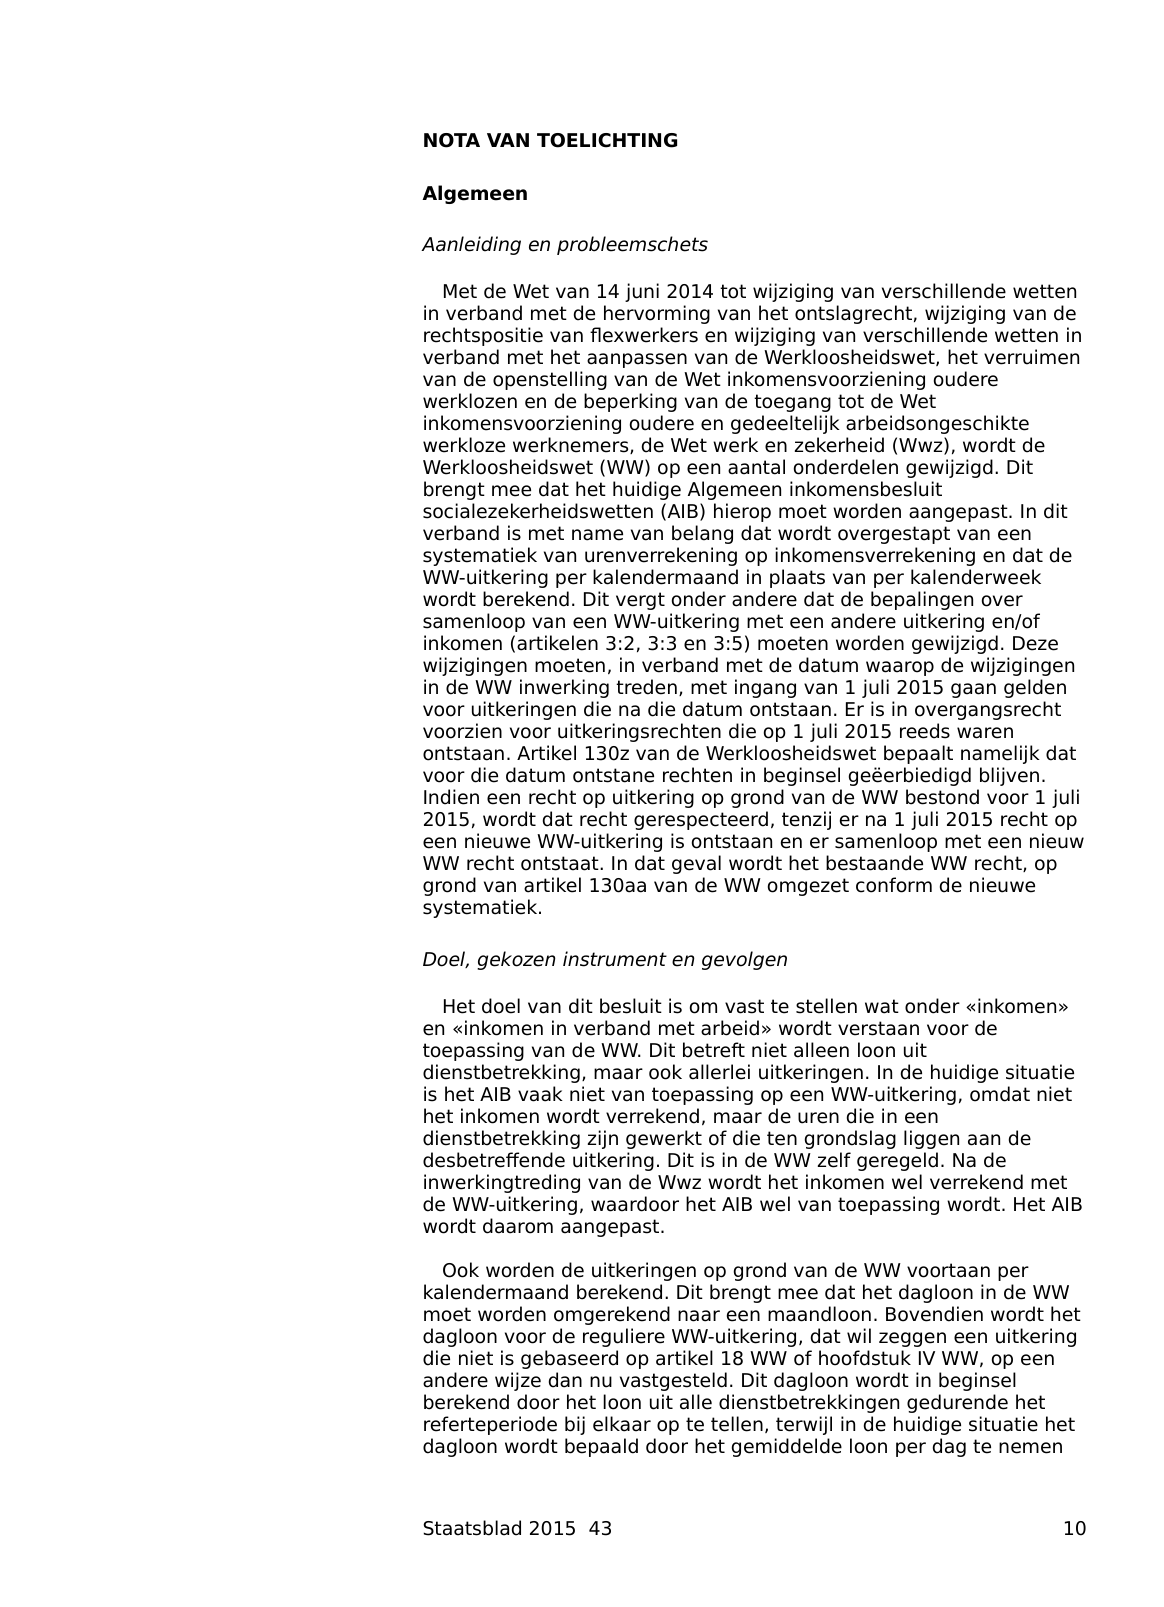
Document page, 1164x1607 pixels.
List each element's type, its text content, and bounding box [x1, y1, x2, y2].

subtitle NOTA VAN TOELICHTING [422, 130, 1087, 152]
subtitle Algemeen [422, 182, 1087, 204]
subtitle Aanleiding en probleemschets [422, 234, 1087, 256]
text Het doel van dit besluit is om vast te stellen wat onder «inkomen» en «inkomen in verband met arbeid» wordt verstaan voor de toepassing van de WW. Dit betreft niet alleen loon uit dienstbetrekking, maar ook allerlei uitkeringen. In de huidige situatie is het AIB vaak niet van toepassing op een WW-uitkering, omdat niet het inkomen wordt verrekend, maar de uren die in een dienstbetrekking zijn gewerkt of die ten grondslag liggen aan de desbetreffende uitkering. Dit is in de WW zelf geregeld. Na de inwerkingtreding van de Wwz wordt het inkomen wel verrekend met de WW-uitkering, waardoor het AIB wel van toepassing wordt. Het AIB wordt daarom aangepast. [422, 996, 1087, 1237]
subtitle Doel, gekozen instrument en gevolgen [422, 949, 1087, 971]
text Ook worden de uitkeringen op grond van de WW voortaan per kalendermaand berekend. Dit brengt mee dat het dagloon in de WW moet worden omgerekend naar een maandloon. Bovendien wordt het dagloon voor de reguliere WW-uitkering, dat wil zeggen een uitkering die niet is gebaseerd op artikel 18 WW of hoofdstuk IV WW, op een andere wijze dan nu vastgesteld. Dit dagloon wordt in beginsel berekend door het loon uit alle dienstbetrekkingen gedurende het referteperiode bij elkaar op te tellen, terwijl in de huidige situatie het dagloon wordt bepaald door het gemiddelde loon per dag te nemen [422, 1260, 1087, 1457]
text Met de Wet van 14 juni 2014 tot wijziging van verschillende wetten in verband met de hervorming van het ontslagrecht, wijziging van de rechtspositie van flexwerkers en wijziging van verschillende wetten in verband met het aanpassen van de Werkloosheidswet, het verruimen van de openstelling van de Wet inkomensvoorziening oudere werklozen en de beperking van de toegang tot de Wet inkomensvoorziening oudere en gedeeltelijk arbeidsongeschikte werkloze werknemers, de Wet werk en zekerheid (Wwz), wordt de Werkloosheidswet (WW) op een aantal onderdelen gewijzigd. Dit brengt mee dat het huidige Algemeen inkomensbesluit socialezekerheidswetten (AIB) hierop moet worden aangepast. In dit verband is met name van belang dat wordt overgestapt van een systematiek van urenverrekening op inkomensverrekening en dat de WW-uitkering per kalendermaand in plaats van per kalenderweek wordt berekend. Dit vergt onder andere dat de bepalingen over samenloop van een WW-uitkering met een andere uitkering en/of inkomen (artikelen 3:2, 3:3 en 3:5) moeten worden gewijzigd. Deze wijzigingen moeten, in verband met de datum waarop de wijzigingen in de WW inwerking treden, met ingang van 1 juli 2015 gaan gelden voor uitkeringen die na die datum ontstaan. Er is in overgangsrecht voorzien voor uitkeringsrechten die op 1 juli 2015 reeds waren ontstaan. Artikel 130z van de Werkloosheidswet bepaalt namelijk dat voor die datum ontstane rechten in beginsel geëerbiedigd blijven. Indien een recht op uitkering op grond van de WW bestond voor 1 juli 2015, wordt dat recht gerespecteerd, tenzij er na 1 juli 2015 recht op een nieuwe WW-uitkering is ontstaan en er samenloop met een nieuw WW recht ontstaat. In dat geval wordt het bestaande WW recht, op grond van artikel 130aa van de WW omgezet conform de nieuwe systematiek. [422, 281, 1087, 919]
